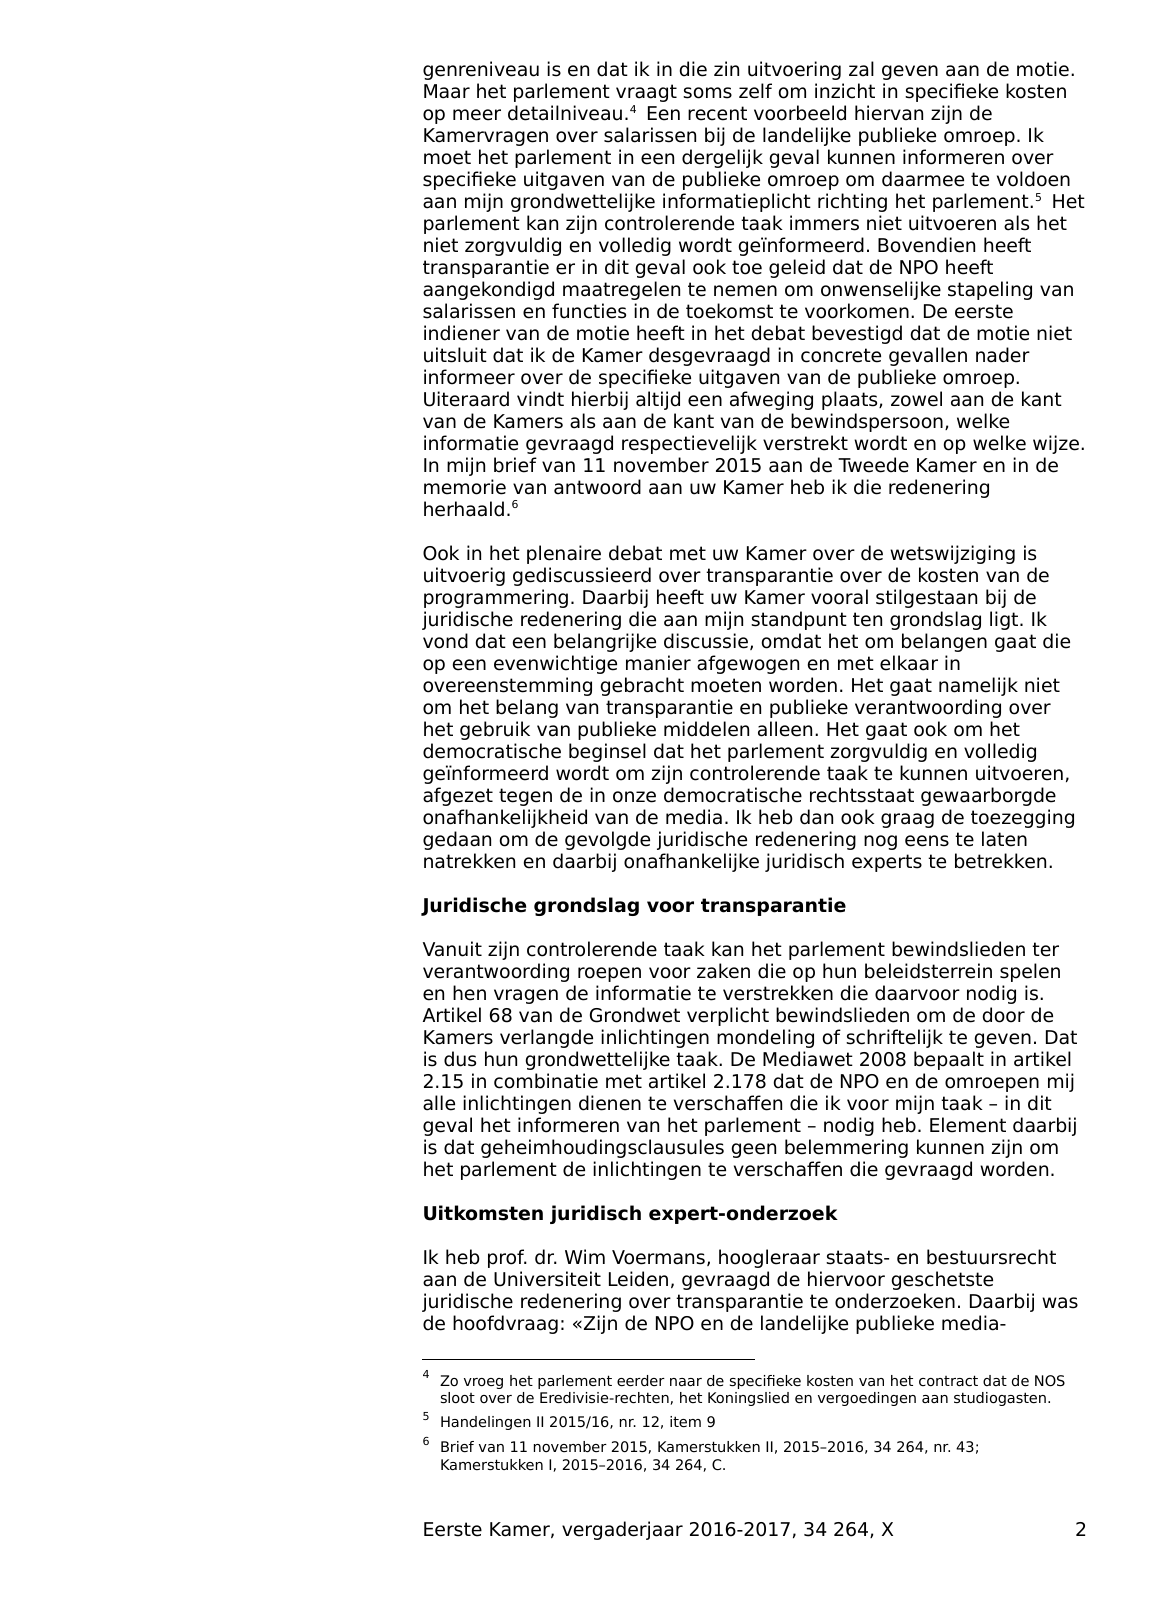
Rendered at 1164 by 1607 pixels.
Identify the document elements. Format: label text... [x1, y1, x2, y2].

text Brief van 11 november 2015, Kamerstukken II, 2015–2016, 34 264, nr. 43; Kamerstukken I, 2015–2016, 34 264, C. [422, 1435, 1087, 1474]
text Zo vroeg het parlement eerder naar de specifieke kosten van het contract dat de NOS sloot over de Eredivisie-rechten, het Koningslied en vergoedingen aan studiogasten. [422, 1368, 1087, 1407]
subtitle Uitkomsten juridisch expert-onderzoek [422, 1203, 1087, 1225]
text Vanuit zijn controlerende taak kan het parlement bewindslieden ter verantwoording roepen voor zaken die op hun beleidsterrein spelen en hen vragen de informatie te verstrekken die daarvoor nodig is. Artikel 68 van de Grondwet verplicht bewindslieden om de door de Kamers verlangde inlichtingen mondeling of schriftelijk te geven. Dat is dus hun grondwettelijke taak. De Mediawet 2008 bepaalt in artikel 2.15 in combinatie met artikel 2.178 dat de NPO en de omroepen mij alle inlichtingen dienen te verschaffen die ik voor mijn taak – in dit geval het informeren van het parlement – nodig heb. Element daarbij is dat geheimhoudingsclausules geen belemmering kunnen zijn om het parlement de inlichtingen te verschaffen die gevraagd worden. [422, 939, 1087, 1181]
subtitle Juridische grondslag voor transparantie [422, 895, 1087, 917]
text Ook in het plenaire debat met uw Kamer over de wetswijziging is uitvoerig gediscussieerd over transparantie over de kosten van de programmering. Daarbij heeft uw Kamer vooral stilgestaan bij de juridische redenering die aan mijn standpunt ten grondslag ligt. Ik vond dat een belangrijke discussie, omdat het om belangen gaat die op een evenwichtige manier afgewogen en met elkaar in overeenstemming gebracht moeten worden. Het gaat namelijk niet om het belang van transparantie en publieke verantwoording over het gebruik van publieke middelen alleen. Het gaat ook om het democratische beginsel dat het parlement zorgvuldig en volledig geïnformeerd wordt om zijn controlerende taak te kunnen uitvoeren, afgezet tegen de in onze democratische rechtsstaat gewaarborgde onafhankelijkheid van de media. Ik heb dan ook graag de toezegging gedaan om de gevolgde juridische redenering nog eens te laten natrekken en daarbij onafhankelijke juridisch experts te betrekken. [422, 543, 1087, 872]
text genreniveau is en dat ik in die zin uitvoering zal geven aan de motie. Maar het parlement vraagt soms zelf om inzicht in specifieke kosten op meer detailniveau. Een recent voorbeeld hiervan zijn de Kamervragen over salarissen bij de landelijke publieke omroep. Ik moet het parlement in een dergelijk geval kunnen informeren over specifieke uitgaven van de publieke omroep om daarmee te voldoen aan mijn grondwettelijke informatieplicht richting het parlement. Het parlement kan zijn controlerende taak immers niet uitvoeren als het niet zorgvuldig en volledig wordt geïnformeerd. Bovendien heeft transparantie er in dit geval ook toe geleid dat de NPO heeft aangekondigd maatregelen te nemen om onwenselijke stapeling van salarissen en functies in de toekomst te voorkomen. De eerste indiener van de motie heeft in het debat bevestigd dat de motie niet uitsluit dat ik de Kamer desgevraagd in concrete gevallen nader informeer over de specifieke uitgaven van de publieke omroep. Uiteraard vindt hierbij altijd een afweging plaats, zowel aan de kant van de Kamers als aan de kant van de bewindspersoon, welke informatie gevraagd respectievelijk verstrekt wordt en op welke wijze. In mijn brief van 11 november 2015 aan de Tweede Kamer en in de memorie van antwoord aan uw Kamer heb ik die redenering herhaald. [422, 59, 1087, 521]
text Ik heb prof. dr. Wim Voermans, hoogleraar staats- en bestuursrecht aan de Universiteit Leiden, gevraagd de hiervoor geschetste juridische redenering over transparantie te onderzoeken. Daarbij was de hoofdvraag: «Zijn de NPO en de landelijke publieke media- [422, 1247, 1087, 1335]
text Handelingen II 2015/16, nr. 12, item 9 [422, 1410, 1087, 1432]
